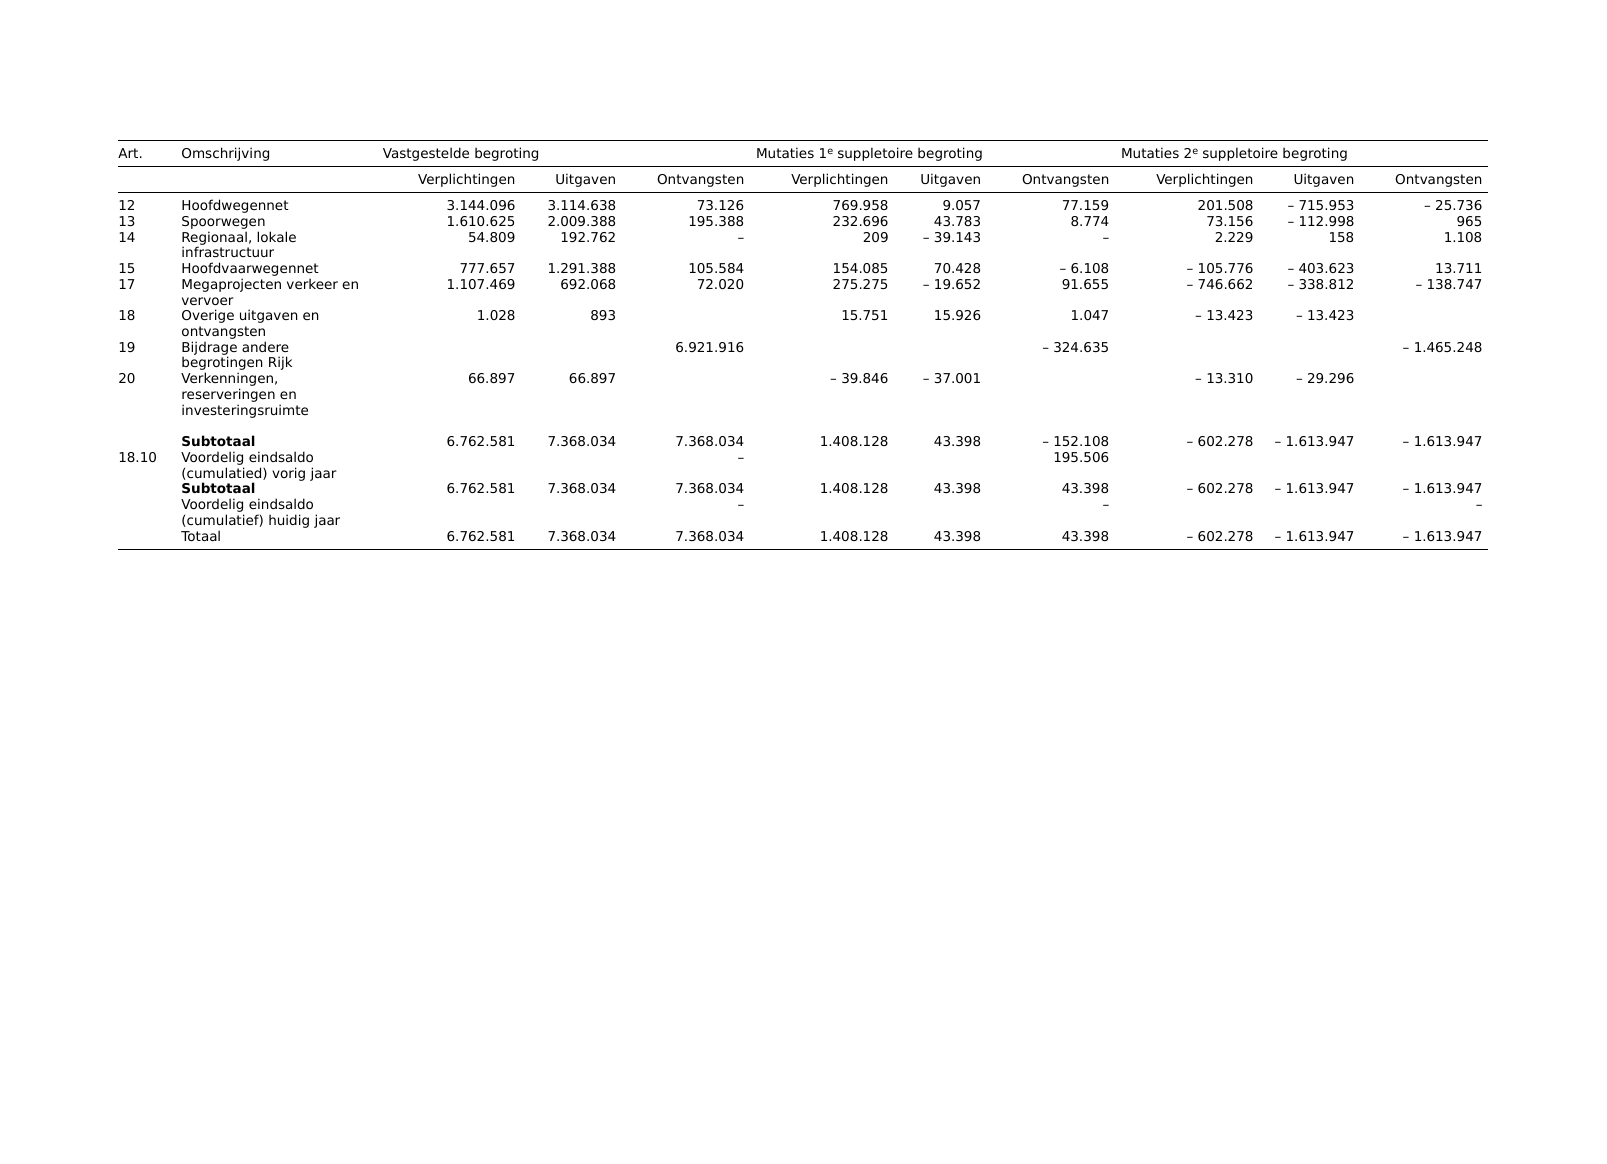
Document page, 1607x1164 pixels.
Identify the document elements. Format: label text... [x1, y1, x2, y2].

table_cell [175, 167, 377, 192]
table_cell [377, 340, 521, 371]
table_cell 15 [118, 261, 175, 277]
table_cell Subtotaal [175, 481, 377, 497]
table_cell 232.696 [750, 214, 894, 229]
table_cell [521, 450, 622, 481]
table_cell Bijdrage andere begrotingen Rijk [175, 340, 377, 371]
table_cell 15.751 [750, 308, 894, 339]
table_cell Overige uitgaven en ontvangsten [175, 308, 377, 339]
table_cell 18.10 [118, 450, 175, 481]
table_cell [622, 308, 750, 339]
table_cell 72.020 [622, 277, 750, 308]
table_cell 7.368.034 [622, 481, 750, 497]
table_cell 1.408.128 [750, 528, 894, 549]
table_cell 66.897 [377, 371, 521, 418]
table_cell Ontvangsten [1360, 167, 1488, 192]
table_cell 769.958 [750, 193, 894, 214]
table_cell Hoofdwegennet [175, 193, 377, 214]
table_cell 91.655 [987, 277, 1115, 308]
table_cell [1115, 340, 1259, 371]
table_header Vastgestelde begroting [377, 141, 750, 166]
table_cell [1115, 418, 1259, 434]
table_cell [377, 418, 521, 434]
table_cell – 39.846 [750, 371, 894, 418]
table_cell 70.428 [894, 261, 987, 277]
table_cell 8.774 [987, 214, 1115, 229]
table_cell 77.159 [987, 193, 1115, 214]
table_cell 13 [118, 214, 175, 229]
table_cell 195.388 [622, 214, 750, 229]
table_cell 1.028 [377, 308, 521, 339]
table_cell 1.610.625 [377, 214, 521, 229]
table_cell 43.398 [987, 481, 1115, 497]
table_cell 192.762 [521, 230, 622, 261]
table_cell – 37.001 [894, 371, 987, 418]
table_cell [1360, 308, 1488, 339]
table_cell [622, 418, 750, 434]
table_cell – 602.278 [1115, 528, 1259, 549]
table_cell 1.291.388 [521, 261, 622, 277]
table_cell Uitgaven [521, 167, 622, 192]
table_cell [750, 418, 894, 434]
table_cell – [622, 230, 750, 261]
table_cell [118, 418, 175, 434]
table_cell 73.156 [1115, 214, 1259, 229]
table_header Omschrijving [175, 141, 377, 166]
table_cell 2.229 [1115, 230, 1259, 261]
table_cell 12 [118, 193, 175, 214]
table_cell – 13.423 [1115, 308, 1259, 339]
table_cell – 1.613.947 [1259, 528, 1360, 549]
table_cell Verkenningen, reserveringen en investeringsruimte [175, 371, 377, 418]
table_cell [1259, 497, 1360, 528]
table_cell [1259, 418, 1360, 434]
table_cell [987, 418, 1115, 434]
table_cell 893 [521, 308, 622, 339]
table_cell [987, 371, 1115, 418]
table_cell 201.508 [1115, 193, 1259, 214]
table_cell – [987, 230, 1115, 261]
table_cell Ontvangsten [987, 167, 1115, 192]
table_cell – 138.747 [1360, 277, 1488, 308]
table_cell – 25.736 [1360, 193, 1488, 214]
table_cell 2.009.388 [521, 214, 622, 229]
table_cell – 602.278 [1115, 434, 1259, 450]
table_cell – 746.662 [1115, 277, 1259, 308]
table_cell 1.408.128 [750, 434, 894, 450]
table_cell 777.657 [377, 261, 521, 277]
table_cell – 715.953 [1259, 193, 1360, 214]
table_cell [521, 497, 622, 528]
table_header Mutaties 2e suppletoire begroting [1115, 141, 1488, 166]
table_cell 9.057 [894, 193, 987, 214]
table_cell Voordelig eindsaldo (cumulatied) vorig jaar [175, 450, 377, 481]
table_cell 19 [118, 340, 175, 371]
table_cell [1259, 340, 1360, 371]
table_cell [118, 497, 175, 528]
table_cell Ontvangsten [622, 167, 750, 192]
table_cell – 6.108 [987, 261, 1115, 277]
table_cell [750, 340, 894, 371]
table_cell 105.584 [622, 261, 750, 277]
table_cell [1360, 371, 1488, 418]
table_cell 54.809 [377, 230, 521, 261]
table_cell 43.783 [894, 214, 987, 229]
table_cell [118, 481, 175, 497]
table_header Mutaties 1e suppletoire begroting [750, 141, 1115, 166]
table_cell 7.368.034 [521, 528, 622, 549]
table_cell [118, 167, 175, 192]
table_cell 15.926 [894, 308, 987, 339]
table_cell 1.047 [987, 308, 1115, 339]
table_cell 7.368.034 [622, 528, 750, 549]
table_cell [1360, 450, 1488, 481]
table_cell – [622, 497, 750, 528]
table_cell – 1.613.947 [1360, 528, 1488, 549]
table_cell [118, 434, 175, 450]
table_cell [894, 450, 987, 481]
table_cell Verplichtingen [377, 167, 521, 192]
table_cell 7.368.034 [521, 481, 622, 497]
table_cell [377, 450, 521, 481]
table_cell Regionaal, lokale infrastructuur [175, 230, 377, 261]
table_cell 18 [118, 308, 175, 339]
table_cell [1259, 450, 1360, 481]
table_cell – 112.998 [1259, 214, 1360, 229]
table_cell – 152.108 [987, 434, 1115, 450]
table_cell 1.408.128 [750, 481, 894, 497]
table_cell Hoofdvaarwegennet [175, 261, 377, 277]
table_cell 158 [1259, 230, 1360, 261]
table_cell [521, 418, 622, 434]
table_cell 7.368.034 [521, 434, 622, 450]
table_cell [622, 371, 750, 418]
table_cell 1.108 [1360, 230, 1488, 261]
table_cell 6.762.581 [377, 481, 521, 497]
table_cell 6.762.581 [377, 434, 521, 450]
table_cell 965 [1360, 214, 1488, 229]
table_cell – [622, 450, 750, 481]
table_cell [750, 497, 894, 528]
table_cell 13.711 [1360, 261, 1488, 277]
table_cell Subtotaal [175, 434, 377, 450]
table_cell – 39.143 [894, 230, 987, 261]
table_cell [1115, 497, 1259, 528]
table_cell 195.506 [987, 450, 1115, 481]
table_cell – 1.465.248 [1360, 340, 1488, 371]
table_cell – 13.310 [1115, 371, 1259, 418]
table_cell Verplichtingen [750, 167, 894, 192]
table_cell Uitgaven [1259, 167, 1360, 192]
table_cell Megaprojecten verkeer en vervoer [175, 277, 377, 308]
table_cell [521, 340, 622, 371]
table_cell – 324.635 [987, 340, 1115, 371]
table_cell [175, 418, 377, 434]
table_cell 692.068 [521, 277, 622, 308]
table_cell 20 [118, 371, 175, 418]
table_cell Uitgaven [894, 167, 987, 192]
table_cell – 105.776 [1115, 261, 1259, 277]
table_cell – 13.423 [1259, 308, 1360, 339]
table_cell 209 [750, 230, 894, 261]
table_cell – 19.652 [894, 277, 987, 308]
table_cell – 1.613.947 [1360, 481, 1488, 497]
table_cell 275.275 [750, 277, 894, 308]
table_cell – [987, 497, 1115, 528]
table_cell – 602.278 [1115, 481, 1259, 497]
table_cell [894, 340, 987, 371]
table_cell Spoorwegen [175, 214, 377, 229]
table_cell [750, 450, 894, 481]
table_cell 43.398 [894, 481, 987, 497]
table_cell 7.368.034 [622, 434, 750, 450]
table_cell 43.398 [894, 528, 987, 549]
table_cell 6.762.581 [377, 528, 521, 549]
table_cell Totaal [175, 528, 377, 549]
table_cell 3.114.638 [521, 193, 622, 214]
table_cell 43.398 [987, 528, 1115, 549]
table_cell – 1.613.947 [1259, 434, 1360, 450]
table_cell 6.921.916 [622, 340, 750, 371]
table_cell Voordelig eindsaldo (cumulatief) huidig jaar [175, 497, 377, 528]
table_header Art. [118, 141, 175, 166]
table_cell 17 [118, 277, 175, 308]
table_cell [1115, 450, 1259, 481]
table_cell – 338.812 [1259, 277, 1360, 308]
table_cell 154.085 [750, 261, 894, 277]
table_cell – 1.613.947 [1259, 481, 1360, 497]
table_cell [894, 497, 987, 528]
table_cell [894, 418, 987, 434]
table_cell – 1.613.947 [1360, 434, 1488, 450]
table_cell – 29.296 [1259, 371, 1360, 418]
table_cell 66.897 [521, 371, 622, 418]
table_cell 1.107.469 [377, 277, 521, 308]
table_cell 3.144.096 [377, 193, 521, 214]
table_cell Verplichtingen [1115, 167, 1259, 192]
table_cell 14 [118, 230, 175, 261]
table_cell 43.398 [894, 434, 987, 450]
table_cell 73.126 [622, 193, 750, 214]
table_cell – [1360, 497, 1488, 528]
table_cell [1360, 418, 1488, 434]
table_cell – 403.623 [1259, 261, 1360, 277]
table_cell [118, 528, 175, 549]
table_cell [377, 497, 521, 528]
